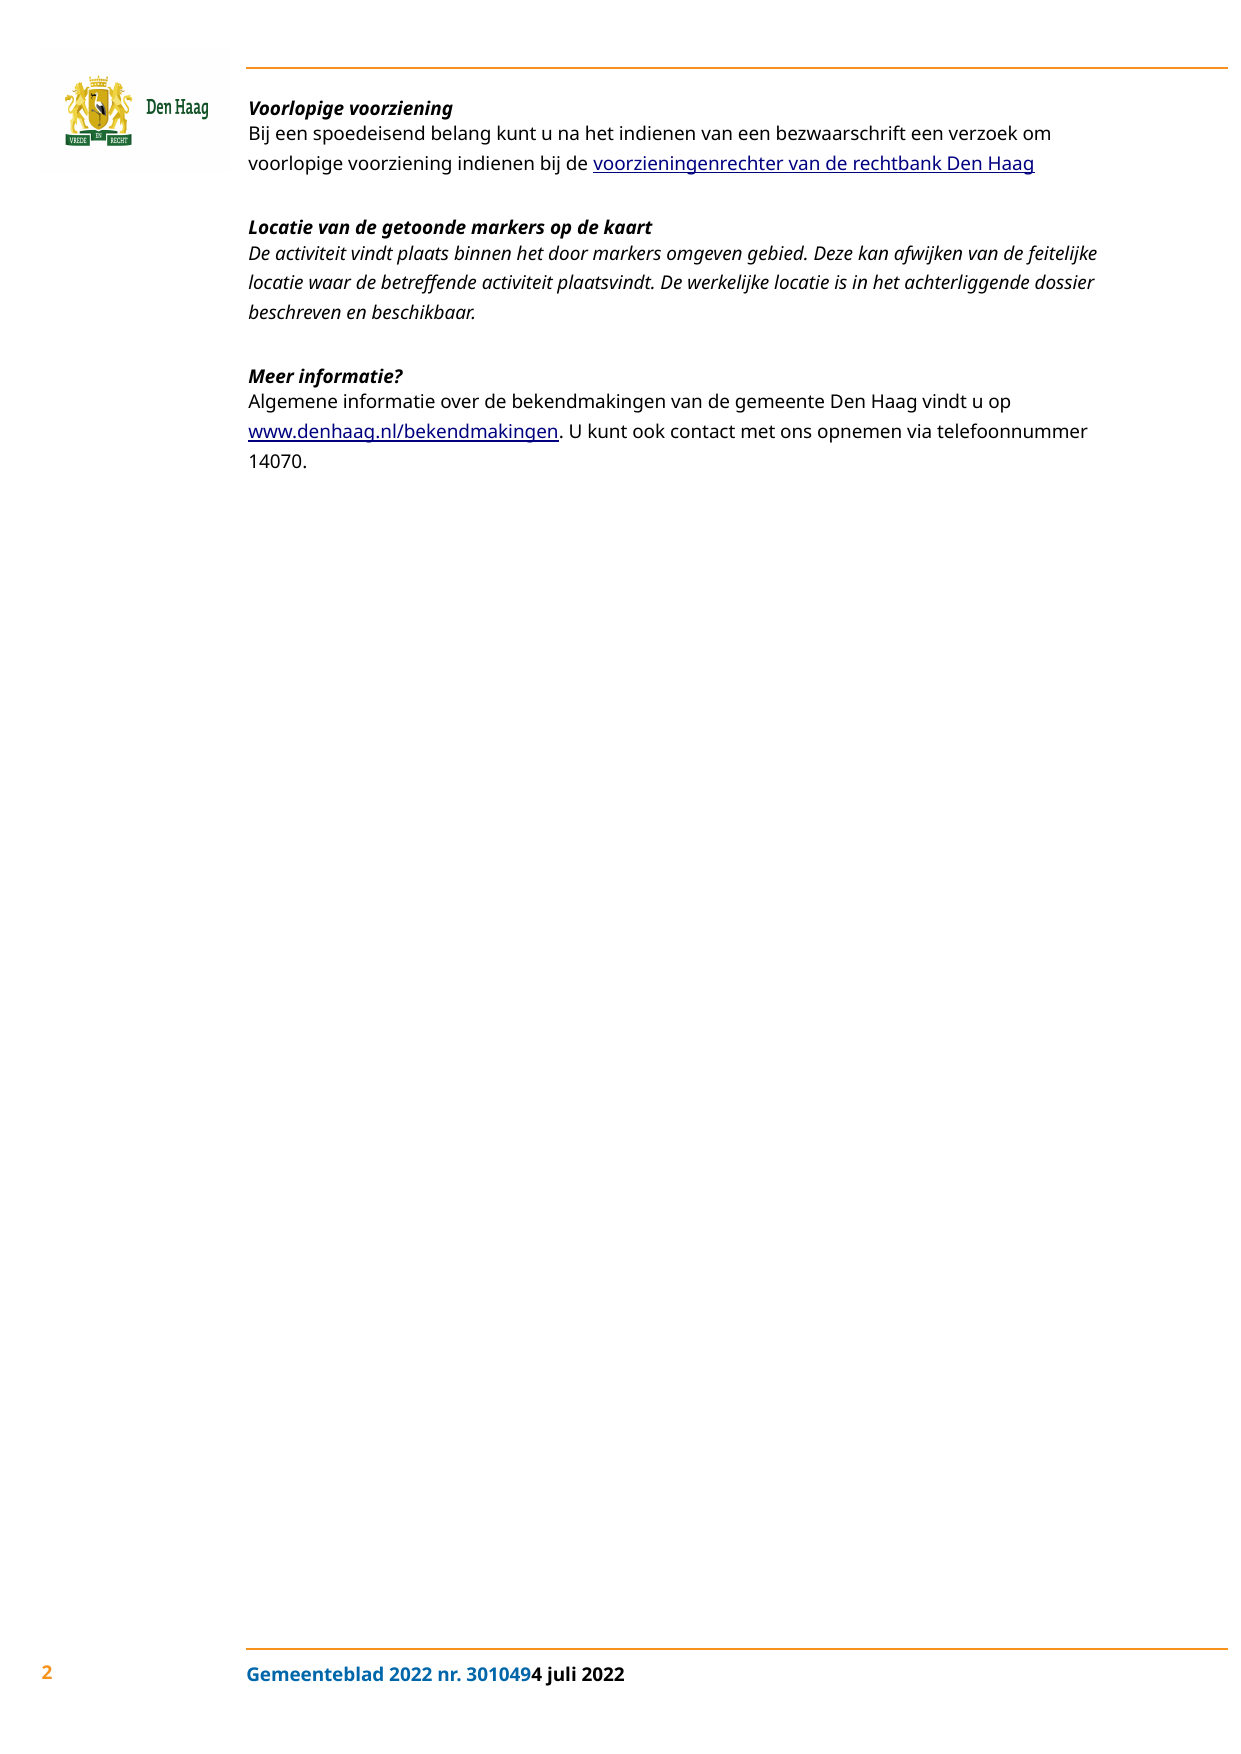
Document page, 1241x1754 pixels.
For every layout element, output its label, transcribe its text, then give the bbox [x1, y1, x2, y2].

text Voorlopige voorziening [248, 95, 1152, 121]
text Bij een spoedeisend belang kunt u na het indienen van een bezwaarschrift een verzoek om voorlopige voorziening indienen bij de voorzieningenrechter van de rechtbank Den Haag [248, 121, 1152, 176]
text De activiteit vindt plaats binnen het door markers omgeven gebied. Deze kan afwijken van de feitelijke locatie waar de betreffende activiteit plaatsvindt. De werkelijke locatie is in het achterliggende dossier beschreven en beschikbaar. [248, 240, 1152, 325]
text Locatie van de getoonde markers op de kaart [248, 214, 1152, 240]
text Meer informatie? [248, 363, 1152, 389]
text Algemene informatie over de bekendmakingen van de gemeente Den Haag vindt u op www.denhaag.nl/bekendmakingen. U kunt ook contact met ons opnemen via telefoonnummer 14070. [248, 389, 1152, 473]
picture [41, 47, 231, 172]
